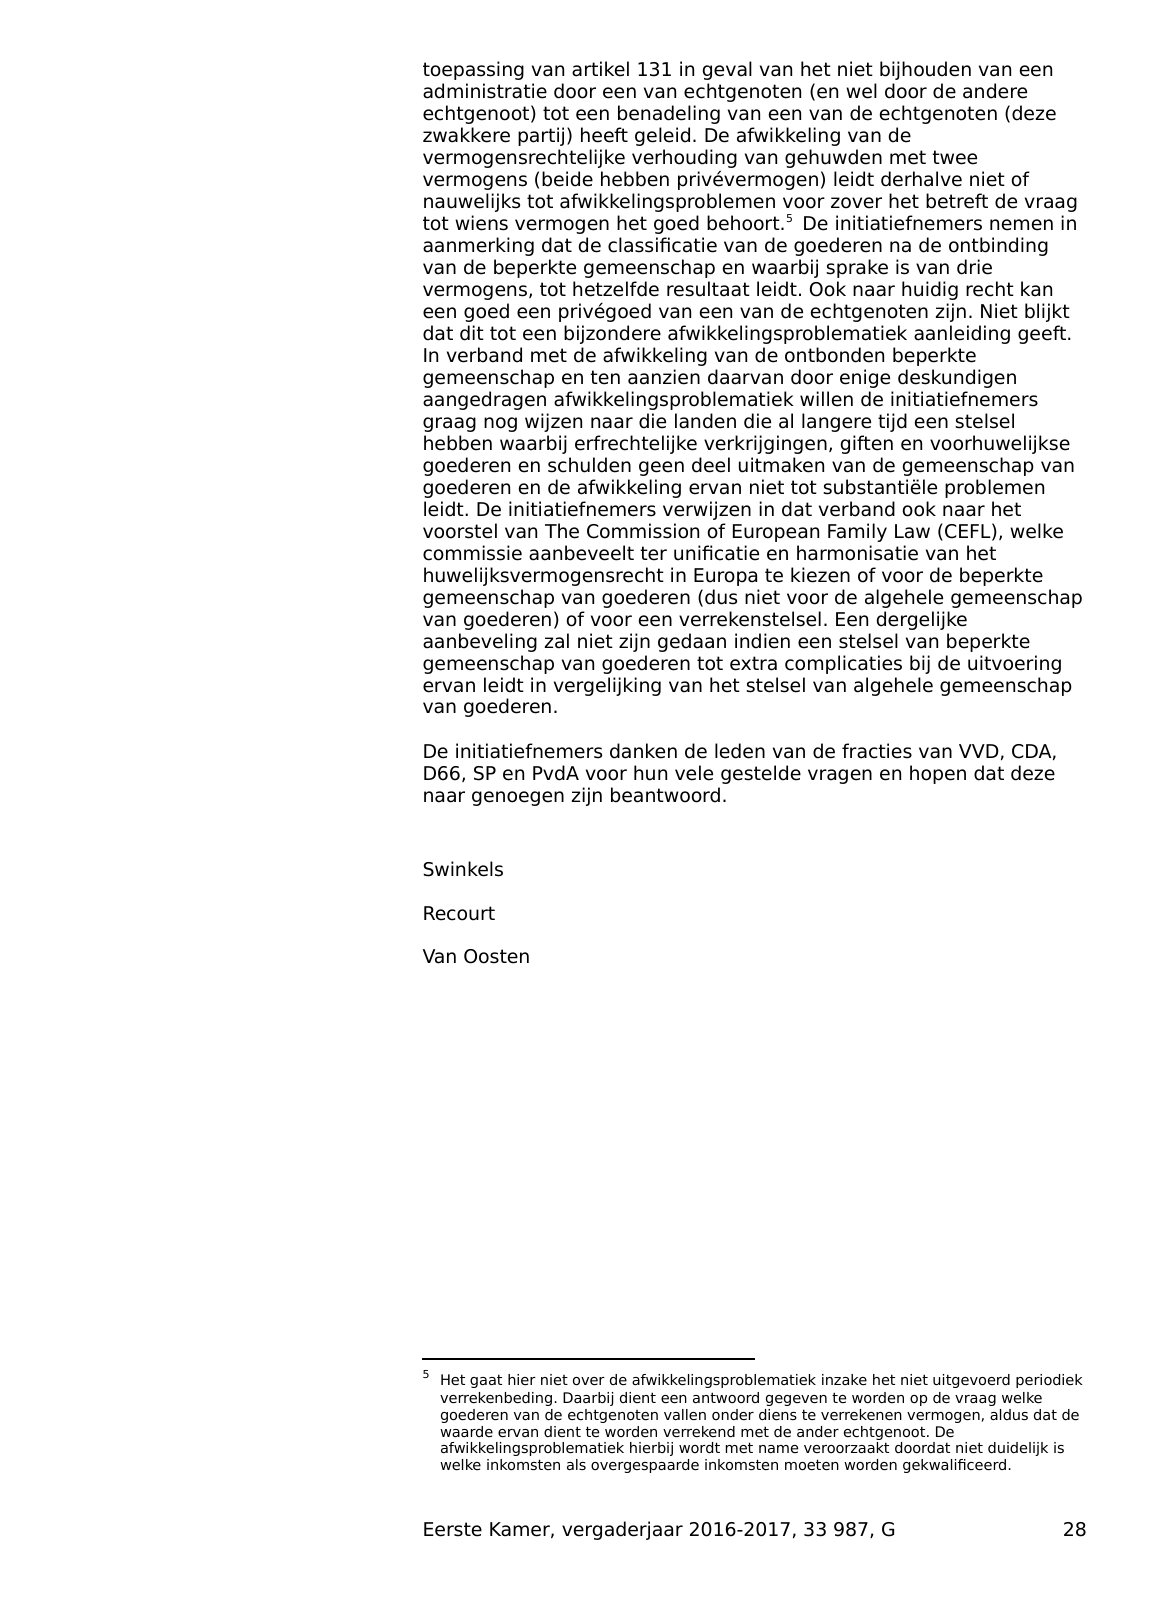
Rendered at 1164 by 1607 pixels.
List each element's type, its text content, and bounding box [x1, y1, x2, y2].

text Het gaat hier niet over de afwikkelingsproblematiek inzake het niet uitgevoerd periodiek verrekenbeding. Daarbij dient een antwoord gegeven te worden op de vraag welke goederen van de echtgenoten vallen onder diens te verrekenen vermogen, aldus dat de waarde ervan dient te worden verrekend met de ander echtgenoot. De afwikkelingsproblematiek hierbij wordt met name veroorzaakt doordat niet duidelijk is welke inkomsten als overgespaarde inkomsten moeten worden gekwalificeerd. [422, 1368, 1087, 1474]
text De initiatiefnemers danken de leden van de fracties van VVD, CDA, D66, SP en PvdA voor hun vele gestelde vragen en hopen dat deze naar genoegen zijn beantwoord. [422, 741, 1087, 807]
text Swinkels Recourt Van Oosten [422, 837, 1087, 968]
text In verband met de afwikkeling van de ontbonden beperkte gemeenschap en ten aanzien daarvan door enige deskundigen aangedragen afwikkelingsproblematiek willen de initiatiefnemers graag nog wijzen naar die landen die al langere tijd een stelsel hebben waarbij erfrechtelijke verkrijgingen, giften en voorhuwelijkse goederen en schulden geen deel uitmaken van de gemeenschap van goederen en de afwikkeling ervan niet tot substantiële problemen leidt. De initiatiefnemers verwijzen in dat verband ook naar het voorstel van The Commission of European Family Law (CEFL), welke commissie aanbeveelt ter unificatie en harmonisatie van het huwelijksvermogensrecht in Europa te kiezen of voor de beperkte gemeenschap van goederen (dus niet voor de algehele gemeenschap van goederen) of voor een verrekenstelsel. Een dergelijke aanbeveling zal niet zijn gedaan indien een stelsel van beperkte gemeenschap van goederen tot extra complicaties bij de uitvoering ervan leidt in vergelijking van het stelsel van algehele gemeenschap van goederen. [422, 345, 1087, 718]
text toepassing van artikel 131 in geval van het niet bijhouden van een administratie door een van echtgenoten (en wel door de andere echtgenoot) tot een benadeling van een van de echtgenoten (deze zwakkere partij) heeft geleid. De afwikkeling van de vermogensrechtelijke verhouding van gehuwden met twee vermogens (beide hebben privévermogen) leidt derhalve niet of nauwelijks tot afwikkelingsproblemen voor zover het betreft de vraag tot wiens vermogen het goed behoort. De initiatiefnemers nemen in aanmerking dat de classificatie van de goederen na de ontbinding van de beperkte gemeenschap en waarbij sprake is van drie vermogens, tot hetzelfde resultaat leidt. Ook naar huidig recht kan een goed een privégoed van een van de echtgenoten zijn. Niet blijkt dat dit tot een bijzondere afwikkelingsproblematiek aanleiding geeft. [422, 59, 1087, 345]
